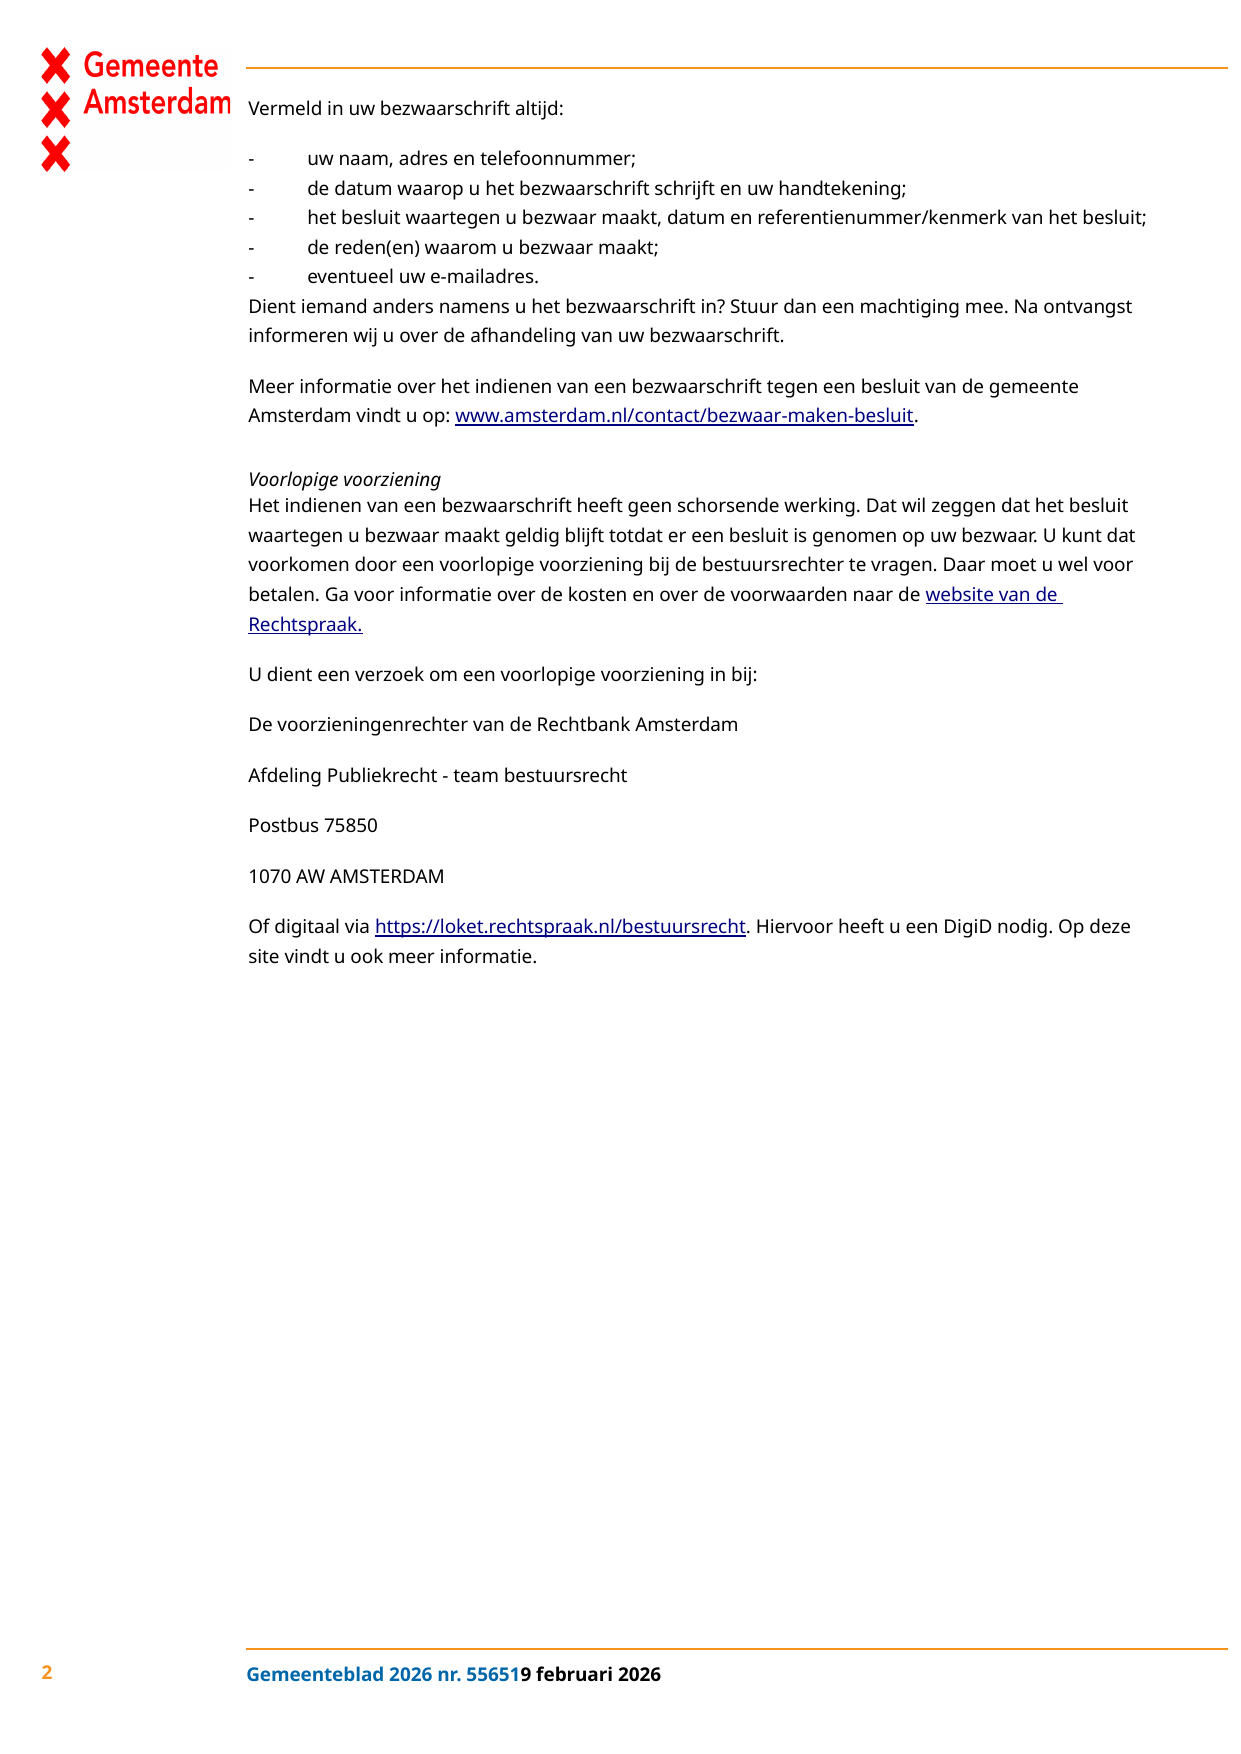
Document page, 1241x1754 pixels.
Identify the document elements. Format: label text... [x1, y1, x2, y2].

list het besluit waartegen u bezwaar maakt, datum en referentienummer/kenmerk van het besluit; [248, 204, 1152, 230]
list eventueel uw e-mailadres. [248, 263, 1152, 289]
list uw naam, adres en telefoonnummer; [248, 145, 1152, 171]
text De voorzieningenrechter van de Rechtbank Amsterdam [248, 712, 1152, 737]
list de datum waarop u het bezwaarschrift schrijft en uw handtekening; [248, 175, 1152, 201]
text Voorlopige voorziening [248, 467, 1152, 492]
text 1070 AW AMSTERDAM [248, 863, 1152, 888]
text Postbus 75850 [248, 812, 1152, 838]
text U dient een verzoek om een voorlopige voorziening in bij: [248, 661, 1152, 687]
list de reden(en) waarom u bezwaar maakt; [248, 234, 1152, 260]
text Afdeling Publiekrecht - team bestuursrecht [248, 762, 1152, 788]
text Vermeld in uw bezwaarschrift altijd: [248, 95, 1152, 121]
text Meer informatie over het indienen van een bezwaarschrift tegen een besluit van de gemeente Amsterdam vindt u op: www.amsterdam.nl/contact/bezwaar-maken-besluit. [248, 373, 1152, 428]
text Dient iemand anders namens u het bezwaarschrift in? Stuur dan een machtiging mee. Na ontvangst informeren wij u over de afhandeling van uw bezwaarschrift. [248, 293, 1152, 348]
picture [41, 47, 231, 172]
text Of digitaal via https://loket.rechtspraak.nl/bestuursrecht. Hiervoor heeft u een DigiD nodig. Op deze site vindt u ook meer informatie. [248, 913, 1152, 968]
text Het indienen van een bezwaarschrift heeft geen schorsende werking. Dat wil zeggen dat het besluit waartegen u bezwaar maakt geldig blijft totdat er een besluit is genomen op uw bezwaar. U kunt dat voorkomen door een voorlopige voorziening bij de bestuursrechter te vragen. Daar moet u wel voor betalen. Ga voor informatie over de kosten en over de voorwaarden naar de website van de Rechtspraak. [248, 492, 1152, 636]
